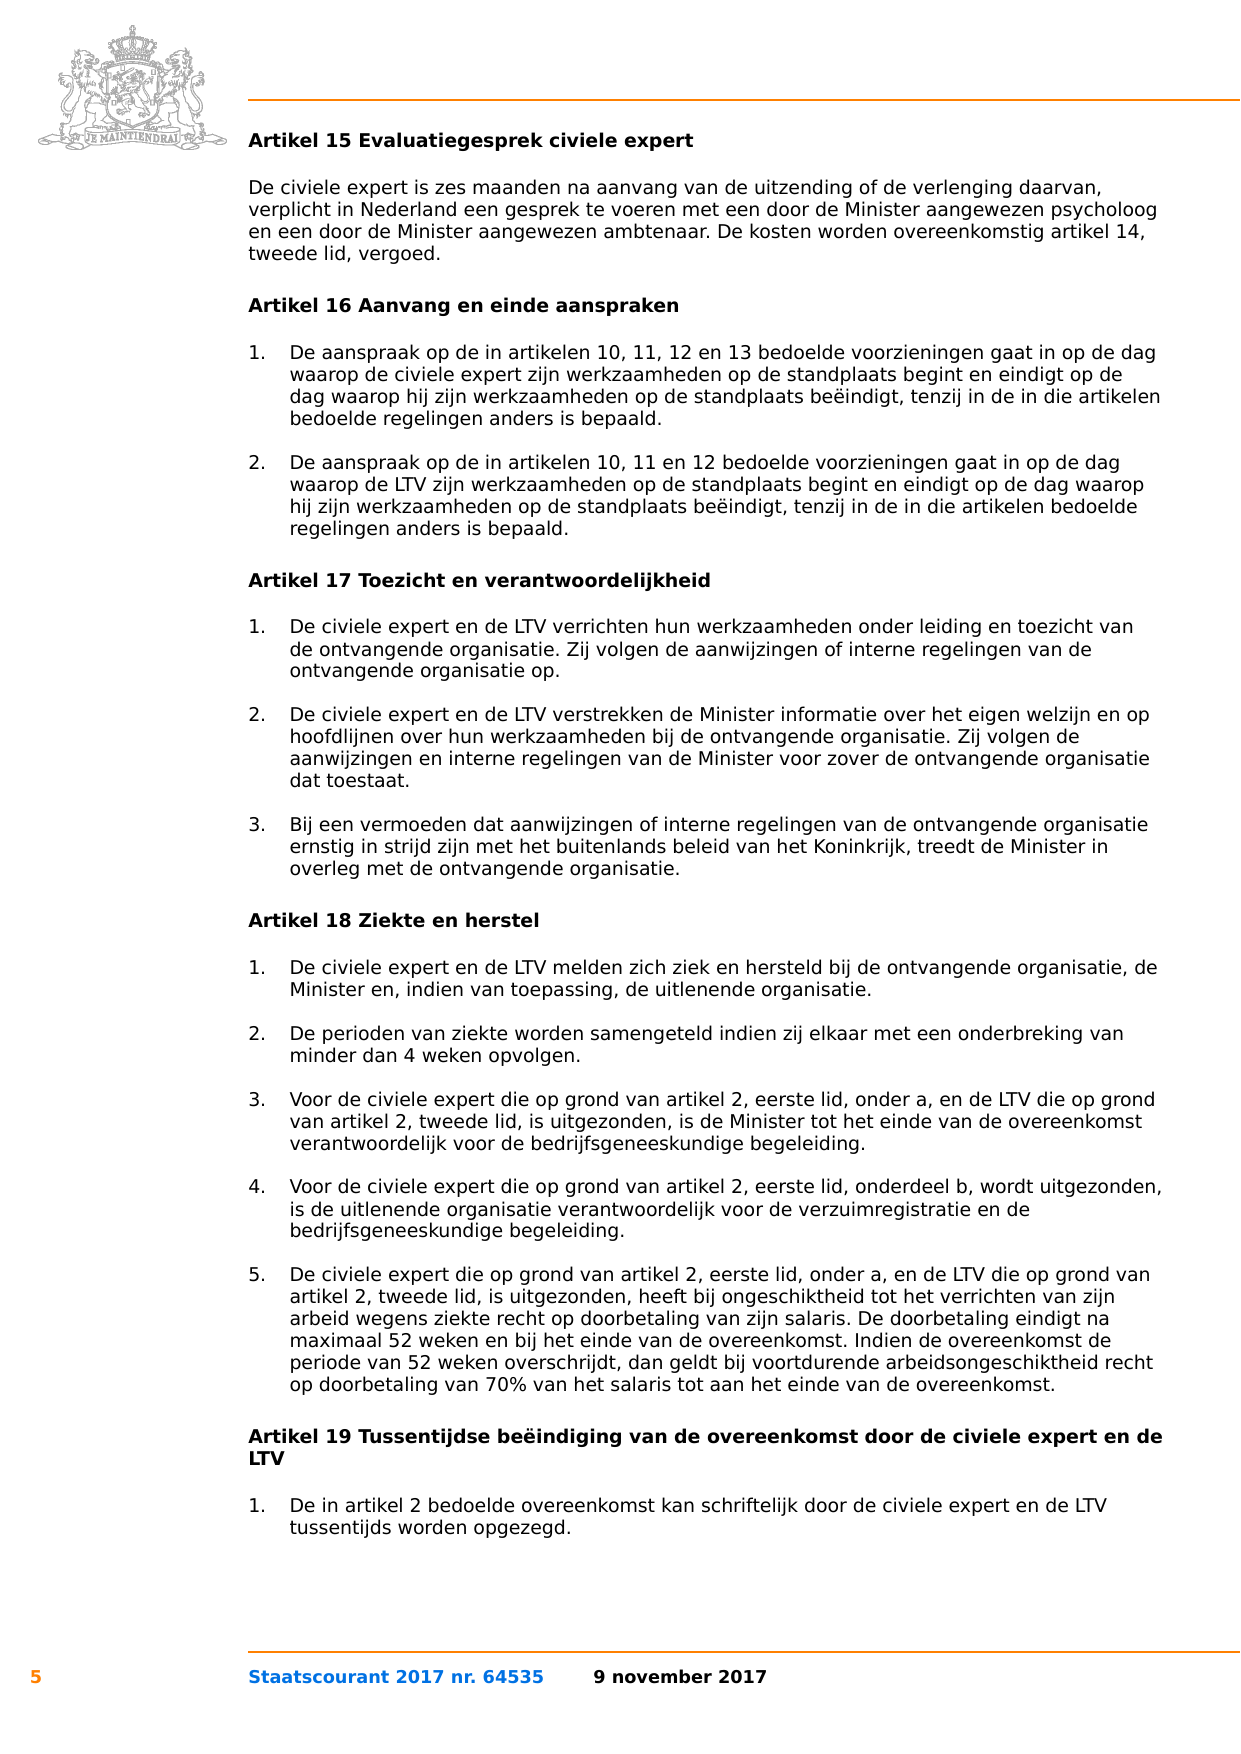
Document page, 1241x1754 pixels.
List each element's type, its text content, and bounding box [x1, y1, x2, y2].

text 1. De aanspraak op de in artikelen 10, 11, 12 en 13 bedoelde voorzieningen gaat in op de dag waarop de civiele expert zijn werkzaamheden op de standplaats begint en eindigt op de dag waarop hij zijn werkzaamheden op de standplaats beëindigt, tenzij in de in die artikelen bedoelde regelingen anders is bepaald. [248, 342, 1163, 430]
text De civiele expert is zes maanden na aanvang van de uitzending of de verlenging daarvan, verplicht in Nederland een gesprek te voeren met een door de Minister aangewezen psycholoog en een door de Minister aangewezen ambtenaar. De kosten worden overeenkomstig artikel 14, tweede lid, vergoed. [248, 177, 1163, 265]
subtitle Artikel 17 Toezicht en verantwoordelijkheid [248, 569, 1163, 591]
subtitle Artikel 19 Tussentijdse beëindiging van de overeenkomst door de civiele expert en de LTV [248, 1426, 1163, 1470]
text 4. Voor de civiele expert die op grond van artikel 2, eerste lid, onderdeel b, wordt uitgezonden, is de uitlenende organisatie verantwoordelijk voor de verzuimregistratie en de bedrijfsgeneeskundige begeleiding. [248, 1176, 1163, 1242]
text 2. De civiele expert en de LTV verstrekken de Minister informatie over het eigen welzijn en op hoofdlijnen over hun werkzaamheden bij de ontvangende organisatie. Zij volgen de aanwijzingen en interne regelingen van de Minister voor zover de ontvangende organisatie dat toestaat. [248, 704, 1163, 792]
text 1. De civiele expert en de LTV melden zich ziek en hersteld bij de ontvangende organisatie, de Minister en, indien van toepassing, de uitlenende organisatie. [248, 957, 1163, 1001]
text 1. De civiele expert en de LTV verrichten hun werkzaamheden onder leiding en toezicht van de ontvangende organisatie. Zij volgen de aanwijzingen of interne regelingen van de ontvangende organisatie op. [248, 616, 1163, 682]
picture [38, 25, 227, 150]
text 3. Voor de civiele expert die op grond van artikel 2, eerste lid, onder a, en de LTV die op grond van artikel 2, tweede lid, is uitgezonden, is de Minister tot het einde van de overeenkomst verantwoordelijk voor de bedrijfsgeneeskundige begeleiding. [248, 1089, 1163, 1154]
text 3. Bij een vermoeden dat aanwijzingen of interne regelingen van de ontvangende organisatie ernstig in strijd zijn met het buitenlands beleid van het Koninkrijk, treedt de Minister in overleg met de ontvangende organisatie. [248, 814, 1163, 880]
text 5. De civiele expert die op grond van artikel 2, eerste lid, onder a, en de LTV die op grond van artikel 2, tweede lid, is uitgezonden, heeft bij ongeschiktheid tot het verrichten van zijn arbeid wegens ziekte recht op doorbetaling van zijn salaris. De doorbetaling eindigt na maximaal 52 weken en bij het einde van de overeenkomst. Indien de overeenkomst de periode van 52 weken overschrijdt, dan geldt bij voortdurende arbeidsongeschiktheid recht op doorbetaling van 70% van het salaris tot aan het einde van de overeenkomst. [248, 1264, 1163, 1396]
subtitle Artikel 16 Aanvang en einde aanspraken [248, 295, 1163, 317]
text 1. De in artikel 2 bedoelde overeenkomst kan schriftelijk door de civiele expert en de LTV tussentijds worden opgezegd. [248, 1495, 1163, 1539]
text 2. De perioden van ziekte worden samengeteld indien zij elkaar met een onderbreking van minder dan 4 weken opvolgen. [248, 1023, 1163, 1067]
text 2. De aanspraak op de in artikelen 10, 11 en 12 bedoelde voorzieningen gaat in op de dag waarop de LTV zijn werkzaamheden op de standplaats begint en eindigt op de dag waarop hij zijn werkzaamheden op de standplaats beëindigt, tenzij in de in die artikelen bedoelde regelingen anders is bepaald. [248, 452, 1163, 539]
subtitle Artikel 15 Evaluatiegesprek civiele expert [248, 130, 1163, 152]
subtitle Artikel 18 Ziekte en herstel [248, 910, 1163, 932]
